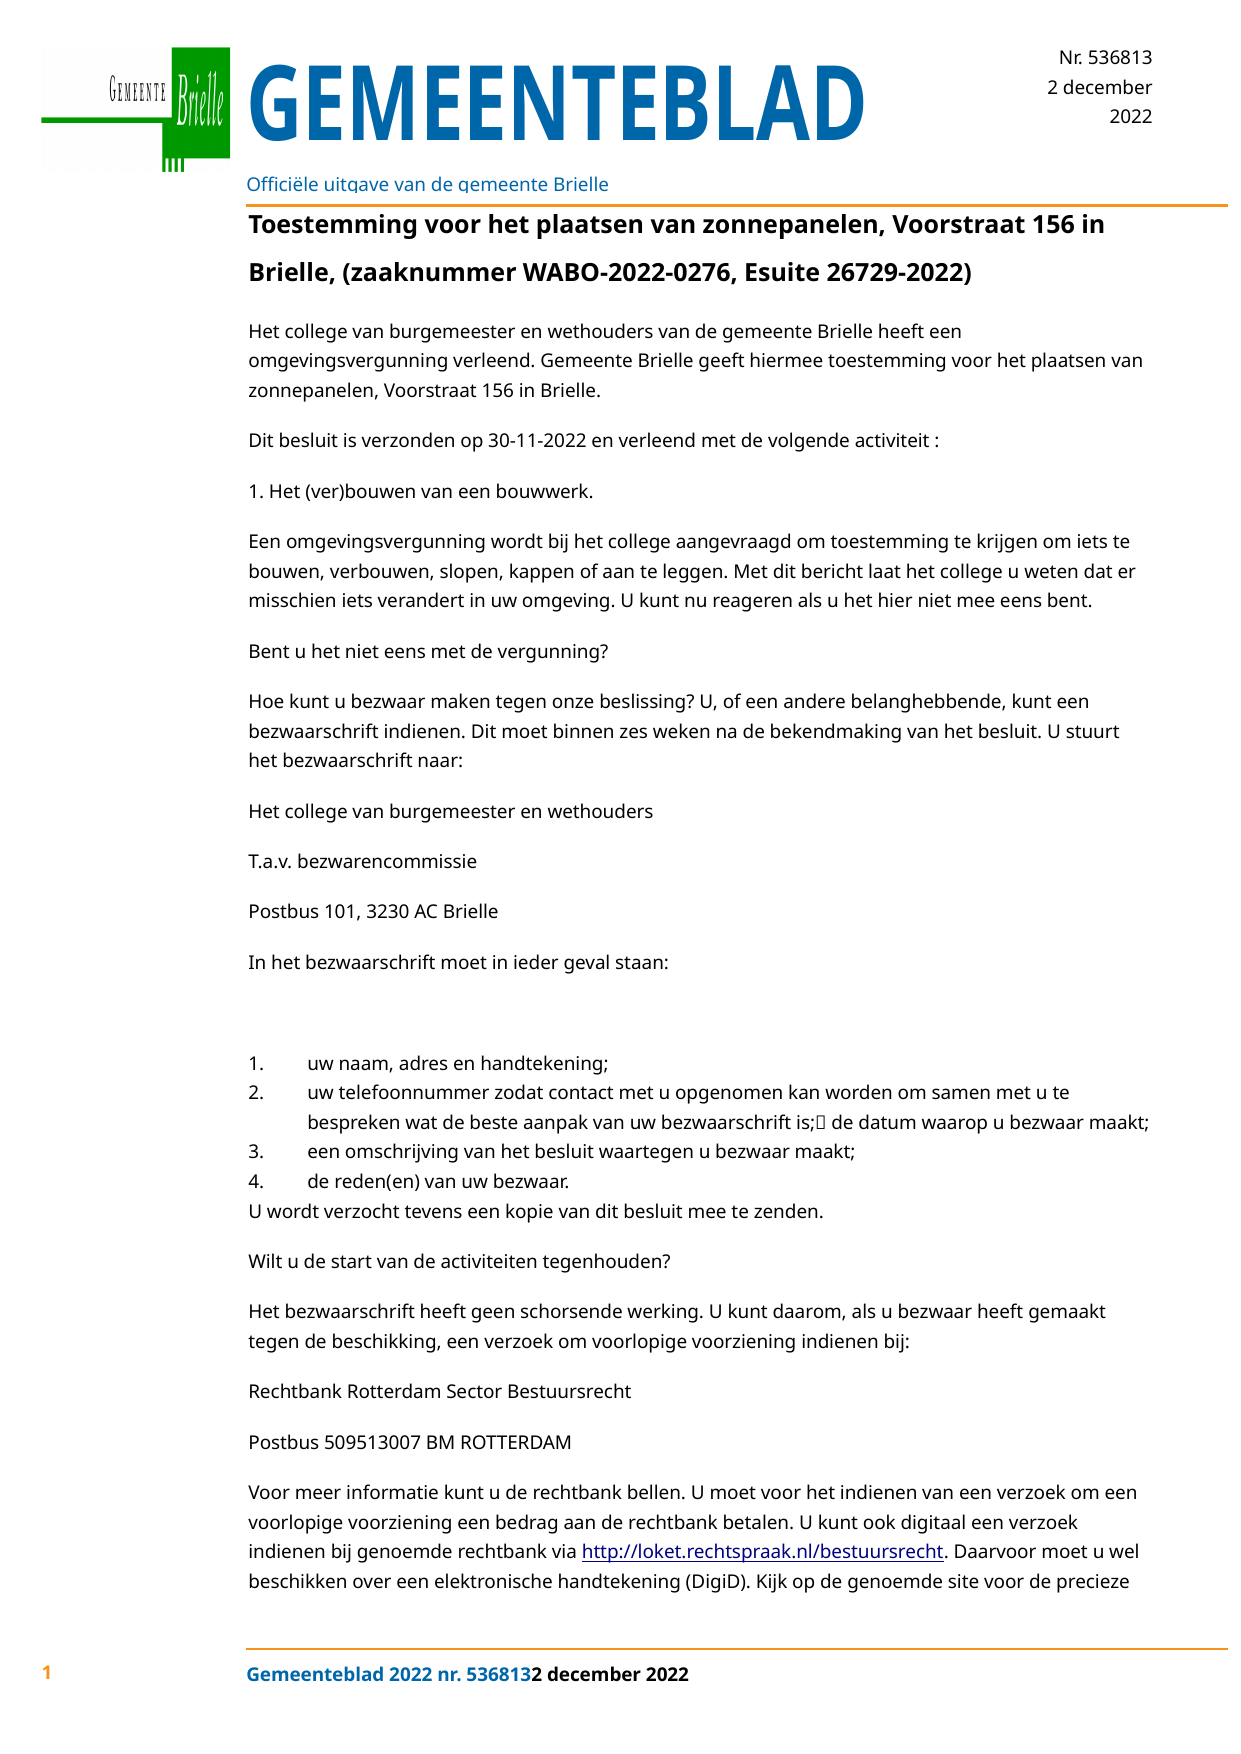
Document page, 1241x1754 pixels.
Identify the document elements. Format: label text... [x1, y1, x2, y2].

text Wilt u de start van de activiteiten tegenhouden? [248, 1248, 1152, 1274]
text Dit besluit is verzonden op 30-11-2022 en verleend met de volgende activiteit : [248, 427, 1152, 453]
text Postbus 101, 3230 AC Brielle [248, 899, 1152, 924]
text Het college van burgemeester en wethouders [248, 798, 1152, 824]
text Rechtbank Rotterdam Sector Bestuursrecht [248, 1379, 1152, 1404]
text Het college van burgemeester en wethouders van de gemeente Brielle heeft een omgevingsvergunning verleend. Gemeente Brielle geeft hiermee toestemming voor het plaatsen van zonnepanelen, Voorstraat 156 in Brielle. [248, 318, 1152, 403]
text Hoe kunt u bezwaar maken tegen onze beslissing? U, of een andere belanghebbende, kunt een bezwaarschrift indienen. Dit moet binnen zes weken na de bekendmaking van het besluit. U stuurt het bezwaarschrift naar: [248, 688, 1152, 773]
text T.a.v. bezwarencommissie [248, 848, 1152, 874]
list uw naam, adres en handtekening; [248, 1050, 1152, 1076]
list uw telefoonnummer zodat contact met u opgenomen kan worden om samen met u te bespreken wat de beste aanpak van uw bezwaarschrift is; de datum waarop u bezwaar maakt; [248, 1079, 1152, 1135]
text Bent u het niet eens met de vergunning? [248, 638, 1152, 664]
text U wordt verzocht tevens een kopie van dit besluit mee te zenden. [248, 1198, 1152, 1224]
text Toestemming voor het plaatsen van zonnepanelen, Voorstraat 156 in Brielle, (zaaknummer WABO-2022-0276, Esuite 26729-2022) [248, 207, 1152, 288]
picture [41, 47, 231, 172]
text Postbus 509513007 BM ROTTERDAM [248, 1429, 1152, 1455]
text Het bezwaarschrift heeft geen schorsende werking. U kunt daarom, als u bezwaar heeft gemaakt tegen de beschikking, een verzoek om voorlopige voorziening indienen bij: [248, 1299, 1152, 1354]
text In het bezwaarschrift moet in ieder geval staan: [248, 949, 1152, 975]
text 1. Het (ver)bouwen van een bouwwerk. [248, 478, 1152, 504]
text Voor meer informatie kunt u de rechtbank bellen. U moet voor het indienen van een verzoek om een voorlopige voorziening een bedrag aan de rechtbank betalen. U kunt ook digitaal een verzoek indienen bij genoemde rechtbank via http://loket.rechtspraak.nl/bestuursrecht. Daarvoor moet u wel beschikken over een elektronische handtekening (DigiD). Kijk op de genoemde site voor de precieze [248, 1479, 1152, 1594]
text Een omgevingsvergunning wordt bij het college aangevraagd om toestemming te krijgen om iets te bouwen, verbouwen, slopen, kappen of aan te leggen. Met dit bericht laat het college u weten dat er misschien iets verandert in uw omgeving. U kunt nu reageren als u het hier niet mee eens bent. [248, 528, 1152, 613]
list de reden(en) van uw bezwaar. [248, 1168, 1152, 1194]
list een omschrijving van het besluit waartegen u bezwaar maakt; [248, 1139, 1152, 1164]
